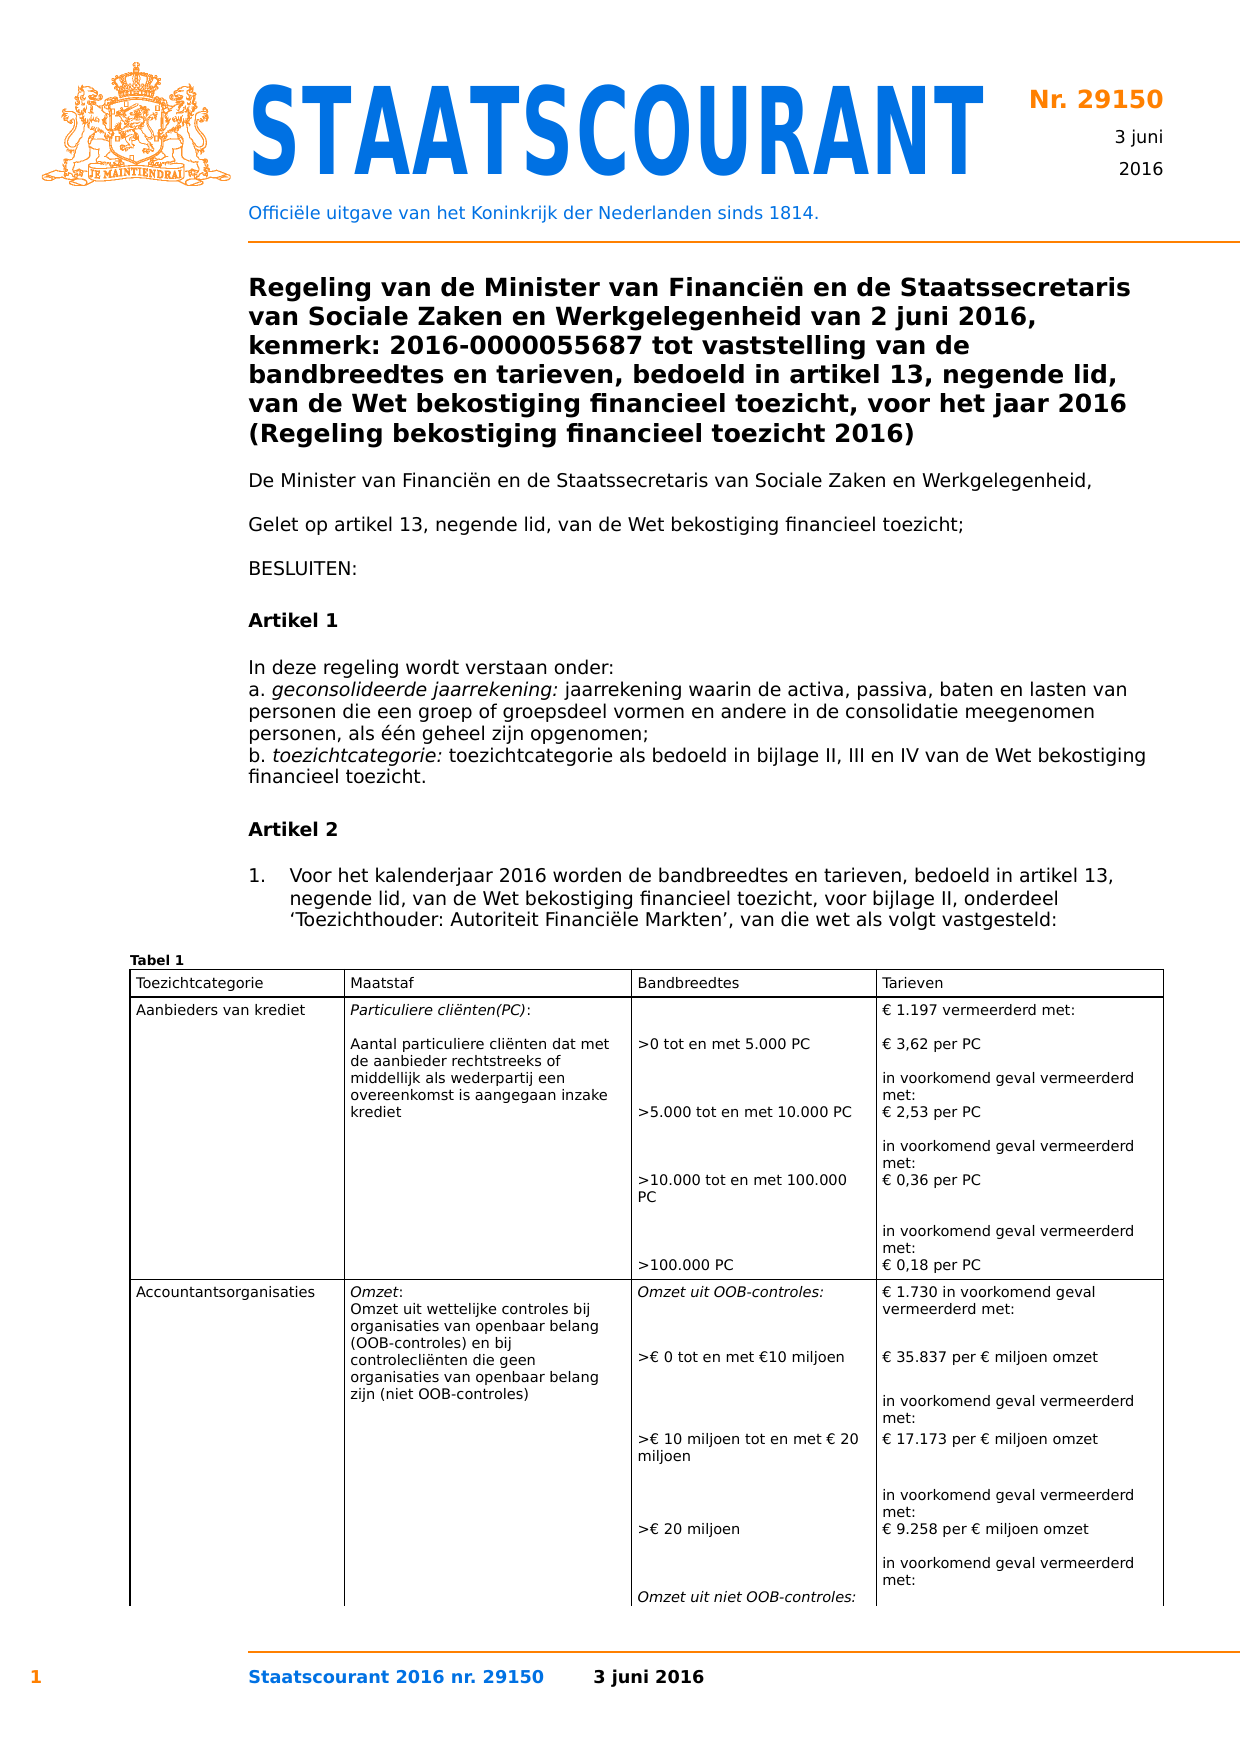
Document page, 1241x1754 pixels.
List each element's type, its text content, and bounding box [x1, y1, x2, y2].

table_cell Officiële uitgave van het Koninkrijk der Nederlanden sinds 1814. [248, 203, 1240, 241]
table_cell [345, 1555, 631, 1589]
table_cell >5.000 tot en met 10.000 PC [632, 1104, 876, 1121]
text 1. Voor het kalenderjaar 2016 worden de bandbreedtes en tarieven, bedoeld in artikel 13, negende lid, van de Wet bekostiging financieel toezicht, voor bijlage II, onderdeel ‘Toezichthouder: Autoriteit Financiële Markten’, van die wet als volgt vastgesteld: [248, 865, 1163, 931]
table_cell [877, 1019, 1163, 1036]
table_cell [131, 1206, 344, 1223]
table_cell [877, 1366, 1163, 1388]
table_cell Aantal particuliere cliënten dat met de aanbieder rechtstreeks of middellijk als wederpartij een overeenkomst is aangegaan inzake krediet [345, 1036, 631, 1223]
table_cell [632, 1053, 876, 1070]
table_cell [877, 1206, 1163, 1223]
table_cell [131, 1121, 344, 1138]
table_cell € 1.730 in voorkomend geval vermeerderd met: [877, 1280, 1163, 1323]
table_cell [345, 1538, 631, 1555]
table_cell [877, 1538, 1163, 1555]
table_cell in voorkomend geval vermeerderd met: [877, 1138, 1163, 1172]
table_cell [632, 1366, 876, 1388]
table_cell € 17.173 per € miljoen omzet [877, 1426, 1163, 1465]
table_cell [345, 1521, 631, 1538]
table_cell € 3,62 per PC [877, 1036, 1163, 1053]
table_cell [345, 1589, 631, 1606]
table_cell [131, 1366, 344, 1388]
table_cell [131, 1301, 344, 1323]
table_cell [131, 1487, 344, 1521]
table_cell [877, 1589, 1163, 1606]
table_cell € 35.837 per € miljoen omzet [877, 1345, 1163, 1366]
subtitle Regeling van de Minister van Financiën en de Staatssecretaris van Sociale Zaken en Werkgelegenheid van 2 juni 2016, kenmerk: 2016-0000055687 tot vaststelling van de bandbreedtes en tarieven, bedoeld in artikel 13, negende lid, van de Wet bekostiging financieel toezicht, voor het jaar 2016 (Regeling bekostiging financieel toezicht 2016) [248, 273, 1163, 448]
table_cell [877, 1323, 1163, 1344]
table_cell [131, 1538, 344, 1555]
text a. geconsolideerde jaarrekening: jaarrekening waarin de activa, passiva, baten en lasten van personen die een groep of groepsdeel vormen en andere in de consolidatie meegenomen personen, als één geheel zijn opgenomen; [248, 678, 1163, 744]
table_cell [632, 1465, 876, 1487]
table_cell € 0,18 per PC [877, 1257, 1163, 1278]
table_cell [632, 998, 876, 1019]
table_cell [131, 1345, 344, 1366]
table_cell [131, 1172, 344, 1206]
table_header STAATSCOURANT [248, 62, 998, 203]
picture [41, 62, 231, 186]
table_cell [131, 1426, 344, 1465]
table_cell [131, 1323, 344, 1344]
table_cell [632, 1487, 876, 1521]
table_cell >€ 0 tot en met €10 miljoen [632, 1345, 876, 1366]
text De Minister van Financiën en de Staatssecretaris van Sociale Zaken en Werkgelegenheid, [248, 470, 1163, 492]
table_cell [632, 1121, 876, 1138]
table_cell Aanbieders van krediet [131, 998, 344, 1019]
table_cell >10.000 tot en met 100.000 PC [632, 1172, 876, 1206]
subtitle Artikel 1 [248, 609, 1163, 632]
table_cell >100.000 PC [632, 1257, 876, 1278]
table_cell 3 juni [998, 121, 1240, 153]
table_cell [131, 1104, 344, 1121]
table_cell Bandbreedtes [632, 970, 876, 996]
text b. toezichtcategorie: toezichtcategorie als bedoeld in bijlage II, III en IV van de Wet bekostiging financieel toezicht. [248, 744, 1163, 788]
table_cell in voorkomend geval vermeerderd met: [877, 1555, 1163, 1589]
table_cell [877, 1053, 1163, 1070]
table_cell Omzet: Omzet uit wettelijke controles bij organisaties van openbaar belang (OOB-controles) en bij controlecliënten die geen organisaties van openbaar belang zijn (niet OOB-controles) [345, 1280, 631, 1487]
table_cell € 0,36 per PC [877, 1172, 1163, 1206]
table_cell [877, 1465, 1163, 1487]
table_cell Accountantsorganisaties [131, 1280, 344, 1301]
table_cell [632, 1019, 876, 1036]
text In deze regeling wordt verstaan onder: [248, 657, 1163, 678]
table_cell [877, 1121, 1163, 1138]
table_cell [131, 1257, 344, 1278]
table_cell >€ 20 miljoen [632, 1521, 876, 1538]
table_cell >€ 10 miljoen tot en met € 20 miljoen [632, 1426, 876, 1465]
table_cell Omzet uit niet OOB-controles: [632, 1589, 876, 1606]
table_cell [632, 1070, 876, 1104]
table_cell in voorkomend geval vermeerderd met: [877, 1223, 1163, 1257]
table_cell 2016 [998, 153, 1240, 203]
table_cell [131, 1388, 344, 1426]
table_cell [131, 1070, 344, 1104]
subtitle Artikel 2 [248, 818, 1163, 840]
table_cell [131, 1053, 344, 1070]
table_cell Tarieven [877, 970, 1163, 996]
text BESLUITEN: [248, 558, 1163, 579]
table_cell [632, 1555, 876, 1589]
table_cell [632, 1538, 876, 1555]
table_cell [131, 1589, 344, 1606]
text Gelet op artikel 13, negende lid, van de Wet bekostiging financieel toezicht; [248, 514, 1163, 536]
table_cell € 2,53 per PC [877, 1104, 1163, 1121]
table_cell [131, 1036, 344, 1053]
table_cell [632, 1223, 876, 1257]
table_cell Particuliere cliënten(PC): [345, 998, 631, 1019]
table_cell in voorkomend geval vermeerderd met: [877, 1070, 1163, 1104]
table_cell € 1.197 vermeerderd met: [877, 998, 1163, 1019]
table_cell [632, 1323, 876, 1344]
table_cell >0 tot en met 5.000 PC [632, 1036, 876, 1053]
table_cell [131, 1223, 344, 1257]
table_cell [131, 1521, 344, 1538]
table_cell [131, 1555, 344, 1589]
table_cell [131, 1465, 344, 1487]
table_cell [632, 1138, 876, 1172]
table_cell Maatstaf [345, 970, 631, 996]
table_cell [345, 1223, 631, 1257]
table_cell in voorkomend geval vermeerderd met: [877, 1388, 1163, 1426]
table_cell Omzet uit OOB-controles: [632, 1280, 876, 1323]
table_cell Toezichtcategorie [131, 970, 344, 996]
table_cell [345, 1487, 631, 1521]
table_cell in voorkomend geval vermeerderd met: [877, 1487, 1163, 1521]
table_cell [345, 1257, 631, 1278]
table_cell [632, 1388, 876, 1426]
table_cell [131, 1138, 344, 1172]
table_cell € 9.258 per € miljoen omzet [877, 1521, 1163, 1538]
table_cell [131, 1019, 344, 1036]
table_header Tabel 1 [130, 953, 1163, 969]
table_cell [632, 1206, 876, 1223]
table_header Nr. 29150 [998, 62, 1240, 121]
table_cell [345, 1019, 631, 1036]
table_header [25, 62, 248, 241]
